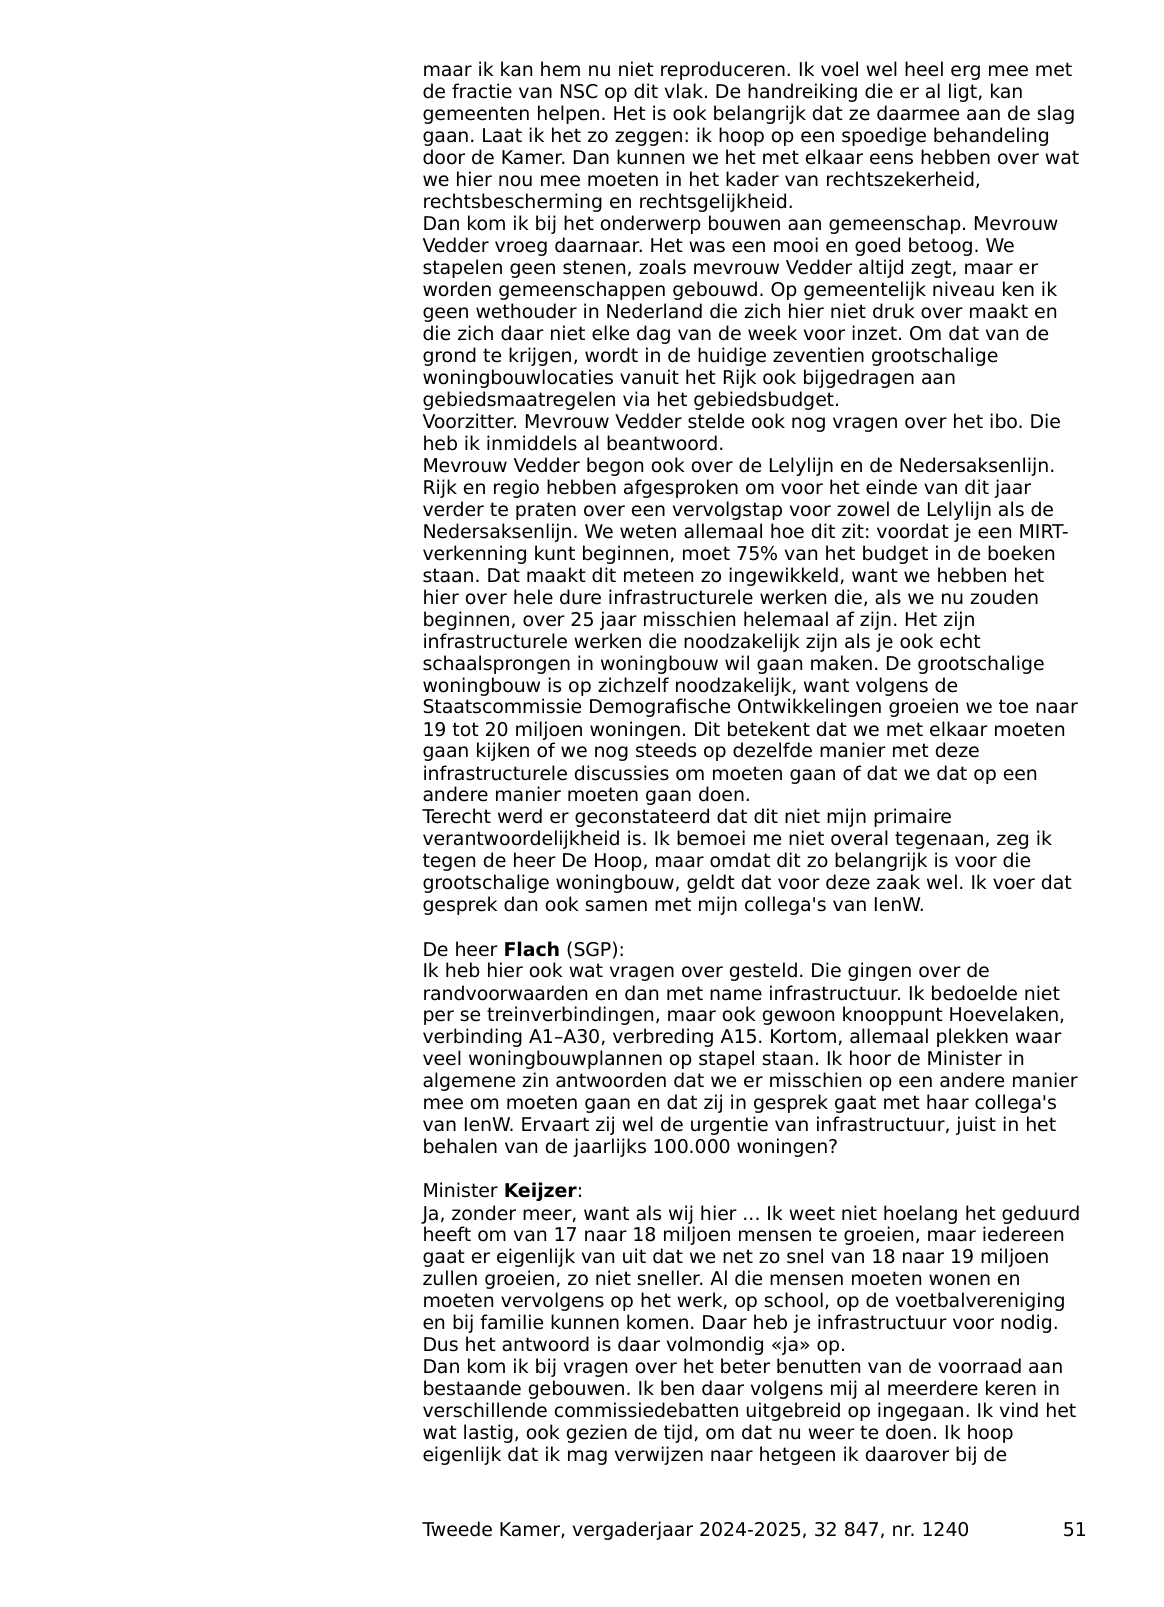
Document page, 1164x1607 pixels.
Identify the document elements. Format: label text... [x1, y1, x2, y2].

text Mevrouw Vedder begon ook over de Lelylijn en de Nedersaksenlijn. Rijk en regio hebben afgesproken om voor het einde van dit jaar verder te praten over een vervolgstap voor zowel de Lelylijn als de Nedersaksenlijn. We weten allemaal hoe dit zit: voordat je een MIRT-verkenning kunt beginnen, moet 75% van het budget in de boeken staan. Dat maakt dit meteen zo ingewikkeld, want we hebben het hier over hele dure infrastructurele werken die, als we nu zouden beginnen, over 25 jaar misschien helemaal af zijn. Het zijn infrastructurele werken die noodzakelijk zijn als je ook echt schaalsprongen in woningbouw wil gaan maken. De grootschalige woningbouw is op zichzelf noodzakelijk, want volgens de Staatscommissie Demografische Ontwikkelingen groeien we toe naar 19 tot 20 miljoen woningen. Dit betekent dat we met elkaar moeten gaan kijken of we nog steeds op dezelfde manier met deze infrastructurele discussies om moeten gaan of dat we dat op een andere manier moeten gaan doen. [422, 455, 1087, 806]
text Ik heb hier ook wat vragen over gesteld. Die gingen over de randvoorwaarden en dan met name infrastructuur. Ik bedoelde niet per se treinverbindingen, maar ook gewoon knooppunt Hoevelaken, verbinding A1–A30, verbreding A15. Kortom, allemaal plekken waar veel woningbouwplannen op stapel staan. Ik hoor de Minister in algemene zin antwoorden dat we er misschien op een andere manier mee om moeten gaan en dat zij in gesprek gaat met haar collega's van IenW. Ervaart zij wel de urgentie van infrastructuur, juist in het behalen van de jaarlijks 100.000 woningen? [422, 960, 1087, 1158]
text Dan kom ik bij het onderwerp bouwen aan gemeenschap. Mevrouw Vedder vroeg daarnaar. Het was een mooi en goed betoog. We stapelen geen stenen, zoals mevrouw Vedder altijd zegt, maar er worden gemeenschappen gebouwd. Op gemeentelijk niveau ken ik geen wethouder in Nederland die zich hier niet druk over maakt en die zich daar niet elke dag van de week voor inzet. Om dat van de grond te krijgen, wordt in de huidige zeventien grootschalige woningbouwlocaties vanuit het Rijk ook bijgedragen aan gebiedsmaatregelen via het gebiedsbudget. [422, 213, 1087, 411]
text Terecht werd er geconstateerd dat dit niet mijn primaire verantwoordelijkheid is. Ik bemoei me niet overal tegenaan, zeg ik tegen de heer De Hoop, maar omdat dit zo belangrijk is voor die grootschalige woningbouw, geldt dat voor deze zaak wel. Ik voer dat gesprek dan ook samen met mijn collega's van IenW. [422, 806, 1087, 916]
text Minister Keijzer: [422, 1180, 1087, 1202]
text Dan kom ik bij vragen over het beter benutten van de voorraad aan bestaande gebouwen. Ik ben daar volgens mij al meerdere keren in verschillende commissiedebatten uitgebreid op ingegaan. Ik vind het wat lastig, ook gezien de tijd, om dat nu weer te doen. Ik hoop eigenlijk dat ik mag verwijzen naar hetgeen ik daarover bij de [422, 1356, 1087, 1466]
text Voorzitter. Mevrouw Vedder stelde ook nog vragen over het ibo. Die heb ik inmiddels al beantwoord. [422, 411, 1087, 455]
text De heer Flach (SGP): [422, 938, 1087, 960]
text Ja, zonder meer, want als wij hier ... Ik weet niet hoelang het geduurd heeft om van 17 naar 18 miljoen mensen te groeien, maar iedereen gaat er eigenlijk van uit dat we net zo snel van 18 naar 19 miljoen zullen groeien, zo niet sneller. Al die mensen moeten wonen en moeten vervolgens op het werk, op school, op de voetbalvereniging en bij familie kunnen komen. Daar heb je infrastructuur voor nodig. Dus het antwoord is daar volmondig «ja» op. [422, 1202, 1087, 1356]
text maar ik kan hem nu niet reproduceren. Ik voel wel heel erg mee met de fractie van NSC op dit vlak. De handreiking die er al ligt, kan gemeenten helpen. Het is ook belangrijk dat ze daarmee aan de slag gaan. Laat ik het zo zeggen: ik hoop op een spoedige behandeling door de Kamer. Dan kunnen we het met elkaar eens hebben over wat we hier nou mee moeten in het kader van rechtszekerheid, rechtsbescherming en rechtsgelijkheid. [422, 59, 1087, 213]
